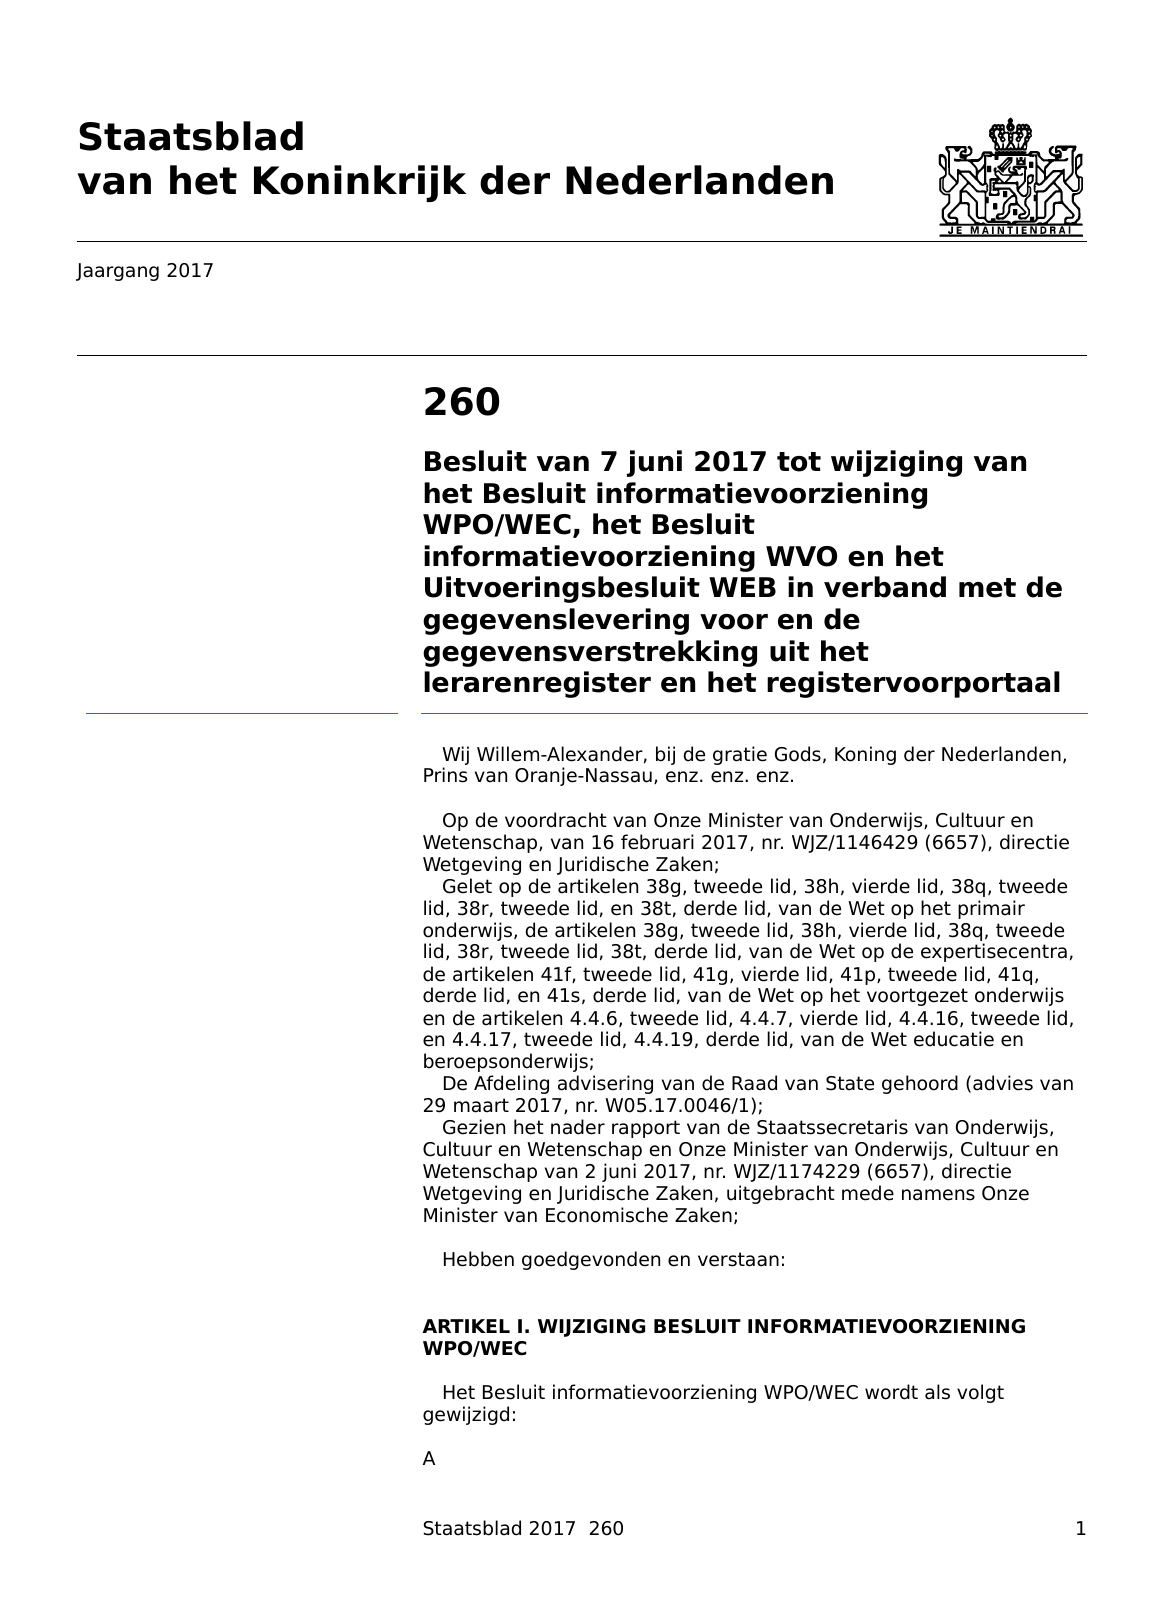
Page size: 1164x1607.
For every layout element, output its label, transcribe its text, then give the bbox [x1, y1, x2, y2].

text Besluit van 7 juni 2017 tot wijziging van het Besluit informatievoorziening WPO/WEC, het Besluit informatievoorziening WVO en het Uitvoeringsbesluit WEB in verband met de gegevenslevering voor en de gegevensverstrekking uit het lerarenregister en het registervoorportaal [422, 447, 1087, 699]
text A [422, 1448, 1087, 1470]
subtitle ARTIKEL I. WIJZIGING BESLUIT INFORMATIEVOORZIENING WPO/WEC [422, 1316, 1087, 1360]
text Gezien het nader rapport van de Staatssecretaris van Onderwijs, Cultuur en Wetenschap en Onze Minister van Onderwijs, Cultuur en Wetenschap van 2 juni 2017, nr. WJZ/1174229 (6657), directie Wetgeving en Juridische Zaken, uitgebracht mede namens Onze Minister van Economische Zaken; [422, 1117, 1087, 1227]
text Op de voordracht van Onze Minister van Onderwijs, Cultuur en Wetenschap, van 16 februari 2017, nr. WJZ/1146429 (6657), directie Wetgeving en Juridische Zaken; [422, 809, 1087, 876]
text Gelet op de artikelen 38g, tweede lid, 38h, vierde lid, 38q, tweede lid, 38r, tweede lid, en 38t, derde lid, van de Wet op het primair onderwijs, de artikelen 38g, tweede lid, 38h, vierde lid, 38q, tweede lid, 38r, tweede lid, 38t, derde lid, van de Wet op de expertisecentra, de artikelen 41f, tweede lid, 41g, vierde lid, 41p, tweede lid, 41q, derde lid, en 41s, derde lid, van de Wet op het voortgezet onderwijs en de artikelen 4.4.6, tweede lid, 4.4.7, vierde lid, 4.4.16, tweede lid, en 4.4.17, tweede lid, 4.4.19, derde lid, van de Wet educatie en beroepsonderwijs; [422, 876, 1087, 1073]
table_cell Jaargang 2017 [77, 242, 1087, 355]
picture [936, 115, 1087, 240]
text Het Besluit informatievoorziening WPO/WEC wordt als volgt gewijzigd: [422, 1382, 1087, 1426]
text Hebben goedgevonden en verstaan: [422, 1249, 1087, 1271]
table_header Staatsblad van het Koninkrijk der Nederlanden [77, 100, 886, 241]
text Wij Willem-Alexander, bij de gratie Gods, Koning der Nederlanden, Prins van Oranje-Nassau, enz. enz. enz. [422, 743, 1087, 787]
table_header [886, 100, 1087, 241]
text De Afdeling advisering van de Raad van State gehoord (advies van 29 maart 2017, nr. W05.17.0046/1); [422, 1073, 1087, 1117]
subtitle 260 [422, 381, 1087, 424]
